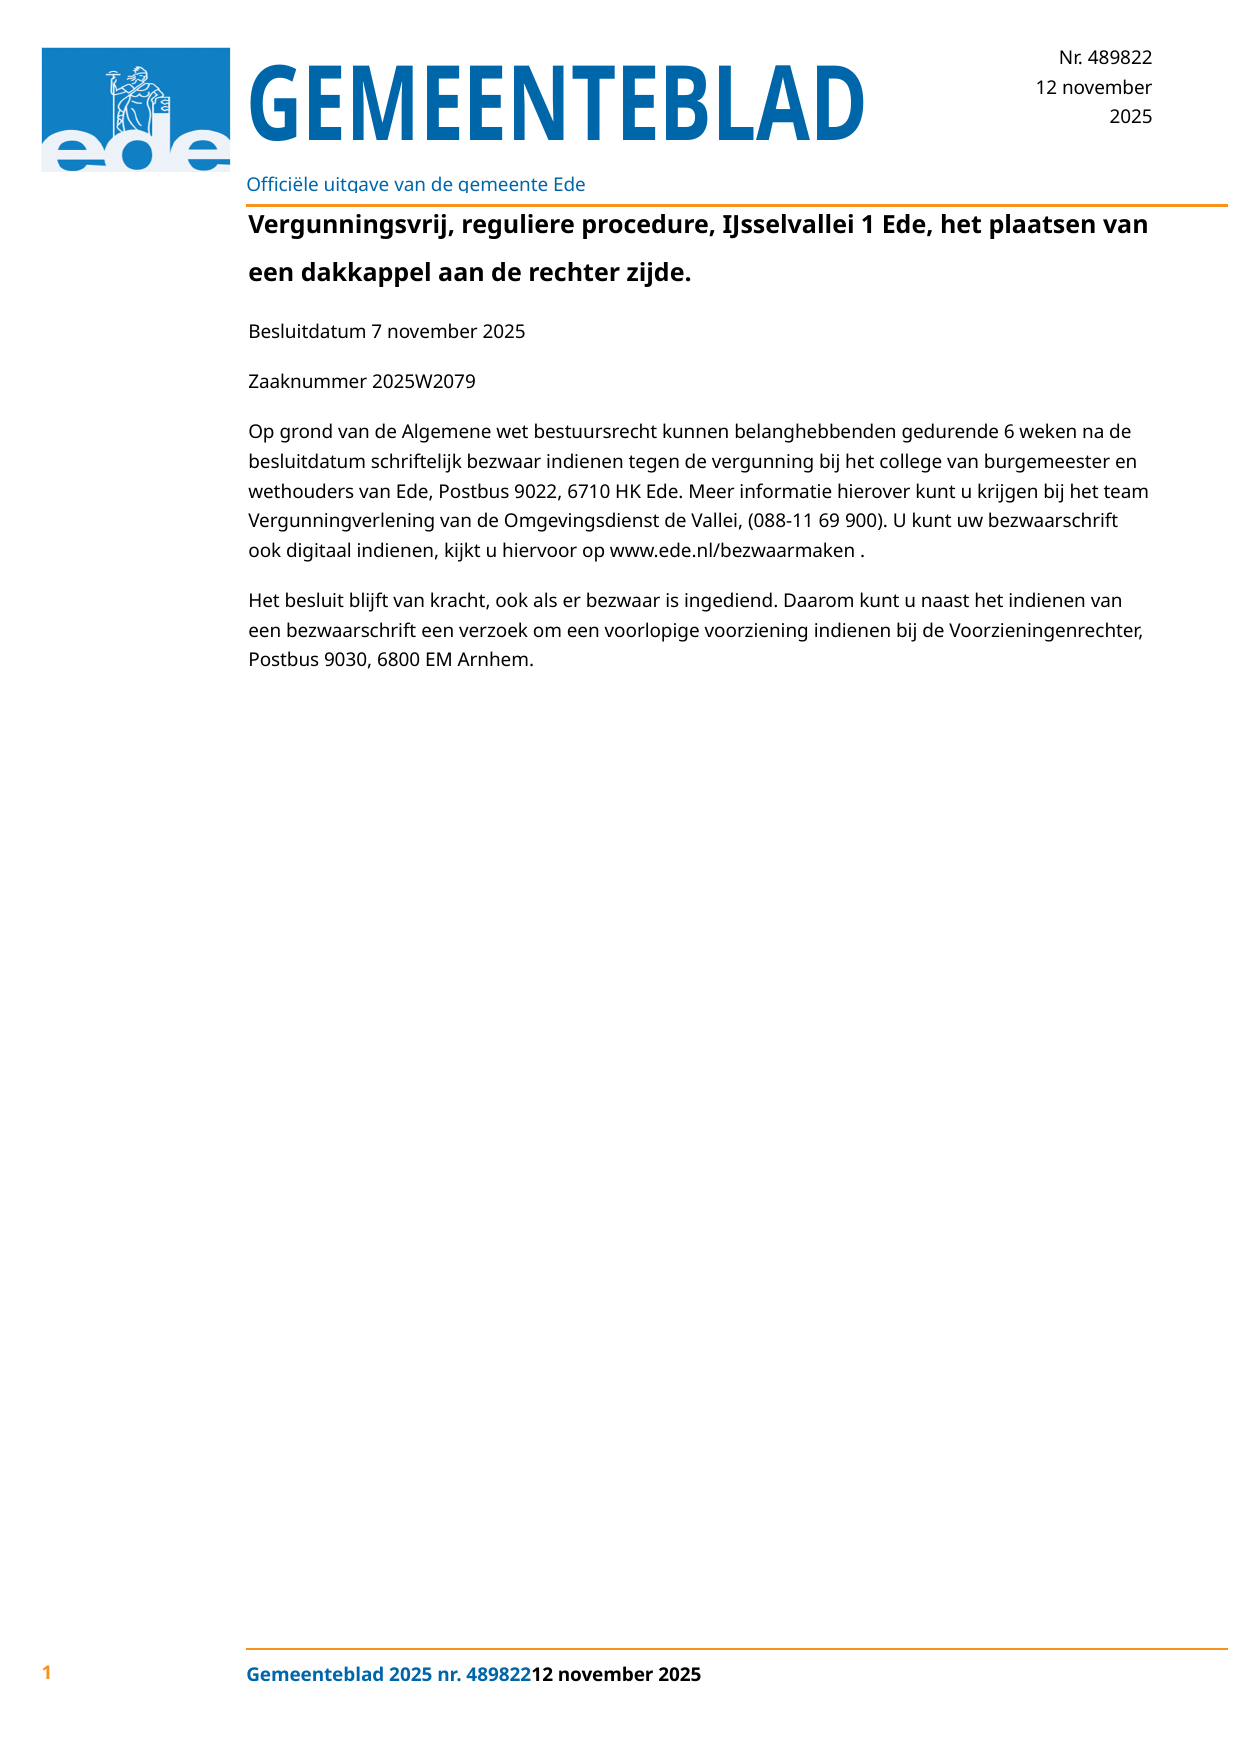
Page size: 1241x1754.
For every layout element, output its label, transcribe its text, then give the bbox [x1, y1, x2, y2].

text Zaaknummer 2025W2079 [248, 368, 1152, 394]
text Op grond van de Algemene wet bestuursrecht kunnen belanghebbenden gedurende 6 weken na de besluitdatum schriftelijk bezwaar indienen tegen de vergunning bij het college van burgemeester en wethouders van Ede, Postbus 9022, 6710 HK Ede. Meer informatie hierover kunt u krijgen bij het team Vergunningverlening van de Omgevingsdienst de Vallei, (088-11 69 900). U kunt uw bezwaarschrift ook digitaal indienen, kijkt u hiervoor op www.ede.nl/bezwaarmaken . [248, 419, 1152, 563]
text Vergunningsvrij, reguliere procedure, IJsselvallei 1 Ede, het plaatsen van een dakkappel aan de rechter zijde. [248, 207, 1152, 288]
picture [41, 47, 231, 172]
text Besluitdatum 7 november 2025 [248, 318, 1152, 344]
text Het besluit blijft van kracht, ook als er bezwaar is ingediend. Daarom kunt u naast het indienen van een bezwaarschrift een verzoek om een voorlopige voorziening indienen bij de Voorzieningenrechter, Postbus 9030, 6800 EM Arnhem. [248, 587, 1152, 672]
